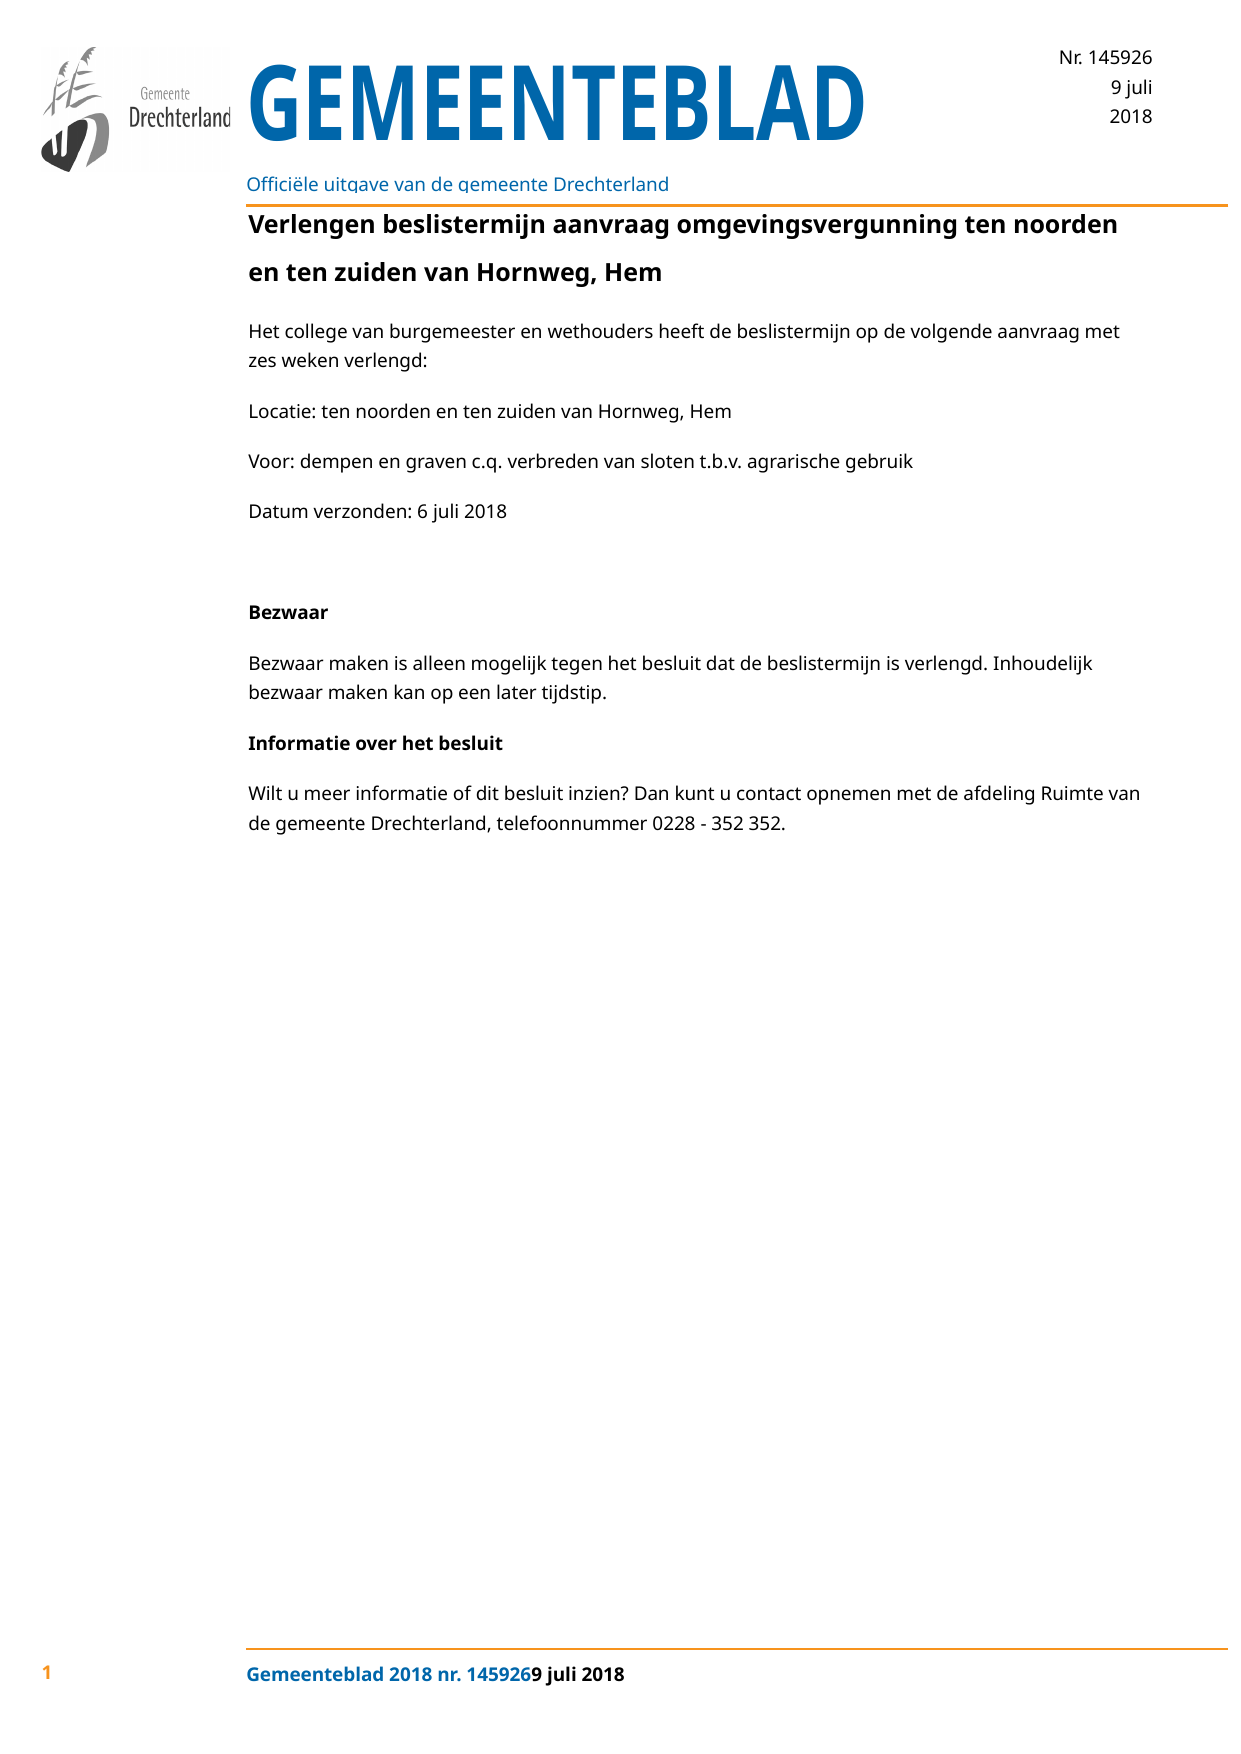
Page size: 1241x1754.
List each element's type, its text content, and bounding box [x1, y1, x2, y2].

text Bezwaar maken is alleen mogelijk tegen het besluit dat de beslistermijn is verlengd. Inhoudelijk bezwaar maken kan op een later tijdstip. [248, 650, 1152, 705]
text Voor: dempen en graven c.q. verbreden van sloten t.b.v. agrarische gebruik [248, 448, 1152, 474]
text Het college van burgemeester en wethouders heeft de beslistermijn op de volgende aanvraag met zes weken verlengd: [248, 318, 1152, 373]
text Informatie over het besluit [248, 730, 1152, 756]
text Datum verzonden: 6 juli 2018 [248, 499, 1152, 524]
text Wilt u meer informatie of dit besluit inzien? Dan kunt u contact opnemen met de afdeling Ruimte van de gemeente Drechterland, telefoonnummer 0228 - 352 352. [248, 780, 1152, 836]
text Bezwaar [248, 599, 1152, 625]
picture [41, 47, 231, 172]
text Verlengen beslistermijn aanvraag omgevingsvergunning ten noorden en ten zuiden van Hornweg, Hem [248, 207, 1152, 288]
text Locatie: ten noorden en ten zuiden van Hornweg, Hem [248, 398, 1152, 424]
